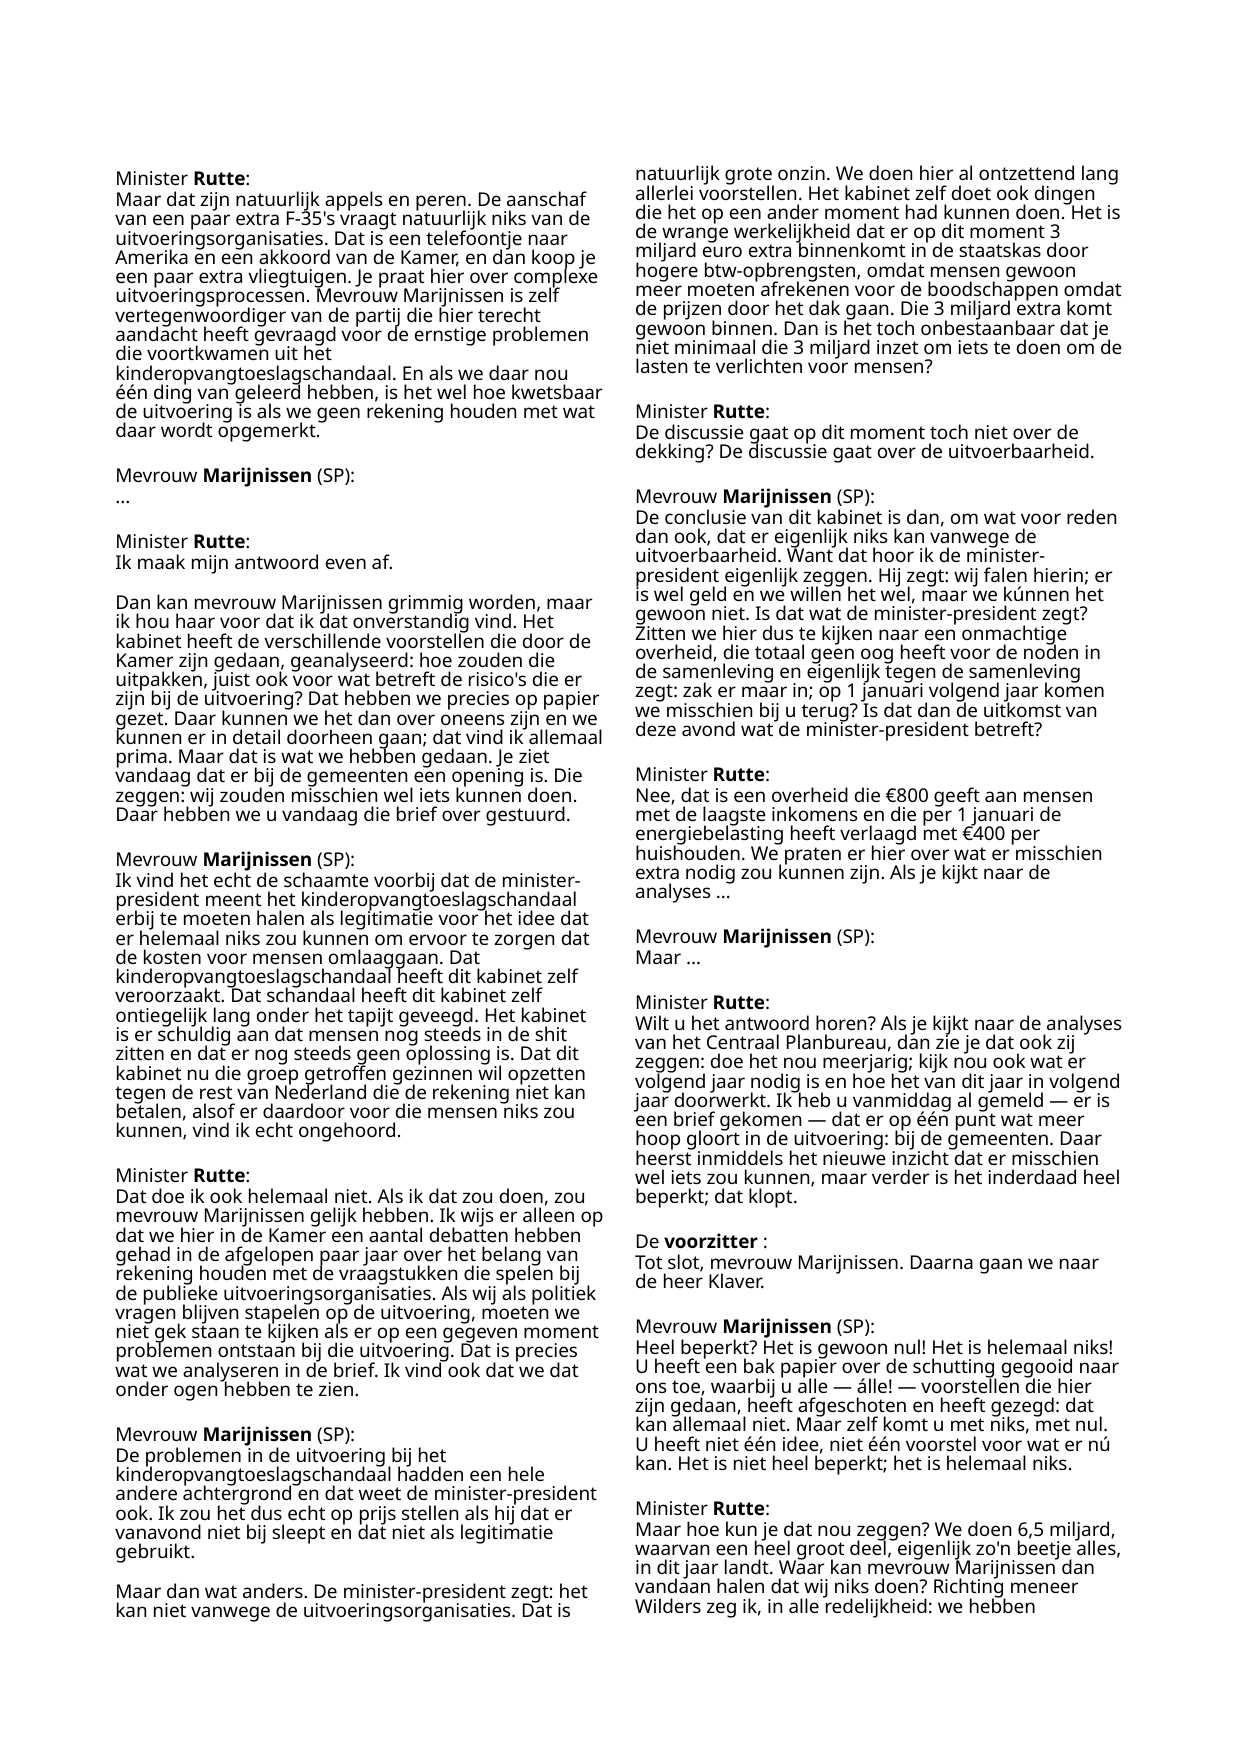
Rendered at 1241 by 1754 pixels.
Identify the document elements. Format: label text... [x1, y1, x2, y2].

text Dan kan mevrouw Marijnissen grimmig worden, maar ik hou haar voor dat ik dat onverstandig vind. Het kabinet heeft de verschillende voorstellen die door de Kamer zijn gedaan, geanalyseerd: hoe zouden die uitpakken, juist ook voor wat betreft de risico's die er zijn bij de uitvoering? Dat hebben we precies op papier gezet. Daar kunnen we het dan over oneens zijn en we kunnen er in detail doorheen gaan; dat vind ik allemaal prima. Maar dat is wat we hebben gedaan. Je ziet vandaag dat er bij de gemeenten een opening is. Die zeggen: wij zouden misschien wel iets kunnen doen. Daar hebben we u vandaag die brief over gestuurd. [115, 594, 605, 825]
text Heel beperkt? Het is gewoon nul! Het is helemaal niks! U heeft een bak papier over de schutting gegooid naar ons toe, waarbij u alle — álle! — voorstellen die hier zijn gedaan, heeft afgeschoten en heeft gezegd: dat kan allemaal niet. Maar zelf komt u met niks, met nul. U heeft niet één idee, niet één voorstel voor wat er nú kan. Het is niet heel beperkt; het is helemaal niks. [635, 1339, 1125, 1474]
text Minister Rutte: [635, 1495, 1125, 1521]
text Mevrouw Marijnissen (SP): [635, 1313, 1125, 1339]
text Mevrouw Marijnissen (SP): [635, 923, 1125, 949]
text Minister Rutte: [115, 1162, 605, 1188]
text Maar dan wat anders. De minister-president zegt: het kan niet vanwege de uitvoeringsorganisaties. Dat is [115, 1583, 605, 1622]
text Maar hoe kun je dat nou zeggen? We doen 6,5 miljard, waarvan een heel groot deel, eigenlijk zo'n beetje alles, in dit jaar landt. Waar kan mevrouw Marijnissen dan vandaan halen dat wij niks doen? Richting meneer Wilders zeg ik, in alle redelijkheid: we hebben [635, 1521, 1125, 1617]
text ... [115, 488, 605, 507]
text Minister Rutte: [635, 398, 1125, 424]
text Maar dat zijn natuurlijk appels en peren. De aanschaf van een paar extra F-35's vraagt natuurlijk niks van de uitvoeringsorganisaties. Dat is een telefoontje naar Amerika en een akkoord van de Kamer, en dan koop je een paar extra vliegtuigen. Je praat hier over complexe uitvoeringsprocessen. Mevrouw Marijnissen is zelf vertegenwoordiger van de partij die hier terecht aandacht heeft gevraagd voor de ernstige problemen die voortkwamen uit het kinderopvangtoeslagschandaal. En als we daar nou één ding van geleerd hebben, is het wel hoe kwetsbaar de uitvoering is als we geen rekening houden met wat daar wordt opgemerkt. [115, 191, 605, 442]
text Minister Rutte: [115, 165, 605, 191]
text Maar … [635, 949, 1125, 968]
text Mevrouw Marijnissen (SP): [115, 1421, 605, 1447]
text Minister Rutte: [115, 528, 605, 554]
text Mevrouw Marijnissen (SP): [115, 846, 605, 872]
text De discussie gaat op dit moment toch niet over de dekking? De discussie gaat over de uitvoerbaarheid. [635, 424, 1125, 462]
text Dat doe ik ook helemaal niet. Als ik dat zou doen, zou mevrouw Marijnissen gelijk hebben. Ik wijs er alleen op dat we hier in de Kamer een aantal debatten hebben gehad in de afgelopen paar jaar over het belang van rekening houden met de vraagstukken die spelen bij de publieke uitvoeringsorganisaties. Als wij als politiek vragen blijven stapelen op de uitvoering, moeten we niet gek staan te kijken als er op een gegeven moment problemen ontstaan bij die uitvoering. Dat is precies wat we analyseren in de brief. Ik vind ook dat we dat onder ogen hebben te zien. [115, 1188, 605, 1400]
text Wilt u het antwoord horen? Als je kijkt naar de analyses van het Centraal Planbureau, dan zie je dat ook zij zeggen: doe het nou meerjarig; kijk nou ook wat er volgend jaar nodig is en hoe het van dit jaar in volgend jaar doorwerkt. Ik heb u vanmiddag al gemeld — er is een brief gekomen — dat er op één punt wat meer hoop gloort in de uitvoering: bij de gemeenten. Daar heerst inmiddels het nieuwe inzicht dat er misschien wel iets zou kunnen, maar verder is het inderdaad heel beperkt; dat klopt. [635, 1015, 1125, 1207]
text De conclusie van dit kabinet is dan, om wat voor reden dan ook, dat er eigenlijk niks kan vanwege de uitvoerbaarheid. Want dat hoor ik de minister-president eigenlijk zeggen. Hij zegt: wij falen hierin; er is wel geld en we willen het wel, maar we kúnnen het gewoon niet. Is dat wat de minister-president zegt? Zitten we hier dus te kijken naar een onmachtige overheid, die totaal geen oog heeft voor de noden in de samenleving en eigenlijk tegen de samenleving zegt: zak er maar in; op 1 januari volgend jaar komen we misschien bij u terug? Is dat dan de uitkomst van deze avond wat de minister-president betreft? [635, 509, 1125, 740]
text De problemen in de uitvoering bij het kinderopvangtoeslagschandaal hadden een hele andere achtergrond en dat weet de minister-president ook. Ik zou het dus echt op prijs stellen als hij dat er vanavond niet bij sleept en dat niet als legitimatie gebruikt. [115, 1447, 605, 1562]
text Tot slot, mevrouw Marijnissen. Daarna gaan we naar de heer Klaver. [635, 1254, 1125, 1293]
text Ik maak mijn antwoord even af. [115, 554, 605, 573]
text Nee, dat is een overheid die €800 geeft aan mensen met de laagste inkomens en die per 1 januari de energiebelasting heeft verlaagd met €400 per huishouden. We praten er hier over wat er misschien extra nodig zou kunnen zijn. Als je kijkt naar de analyses … [635, 787, 1125, 902]
text Minister Rutte: [635, 761, 1125, 787]
text Ik vind het echt de schaamte voorbij dat de minister-president meent het kinderopvangtoeslagschandaal erbij te moeten halen als legitimatie voor het idee dat er helemaal niks zou kunnen om ervoor te zorgen dat de kosten voor mensen omlaaggaan. Dat kinderopvangtoeslagschandaal heeft dit kabinet zelf veroorzaakt. Dat schandaal heeft dit kabinet zelf ontiegelijk lang onder het tapijt geveegd. Het kabinet is er schuldig aan dat mensen nog steeds in de shit zitten en dat er nog steeds geen oplossing is. Dat dit kabinet nu die groep getroffen gezinnen wil opzetten tegen de rest van Nederland die de rekening niet kan betalen, alsof er daardoor voor die mensen niks zou kunnen, vind ik echt ongehoord. [115, 872, 605, 1142]
text Minister Rutte: [635, 989, 1125, 1015]
text De voorzitter : [635, 1228, 1125, 1254]
text Mevrouw Marijnissen (SP): [635, 483, 1125, 509]
text natuurlijk grote onzin. We doen hier al ontzettend lang allerlei voorstellen. Het kabinet zelf doet ook dingen die het op een ander moment had kunnen doen. Het is de wrange werkelijkheid dat er op dit moment 3 miljard euro extra binnenkomt in de staatskas door hogere btw-opbrengsten, omdat mensen gewoon meer moeten afrekenen voor de boodschappen omdat de prijzen door het dak gaan. Die 3 miljard extra komt gewoon binnen. Dan is het toch onbestaanbaar dat je niet minimaal die 3 miljard inzet om iets te doen om de lasten te verlichten voor mensen? [635, 165, 1125, 377]
text Mevrouw Marijnissen (SP): [115, 462, 605, 488]
